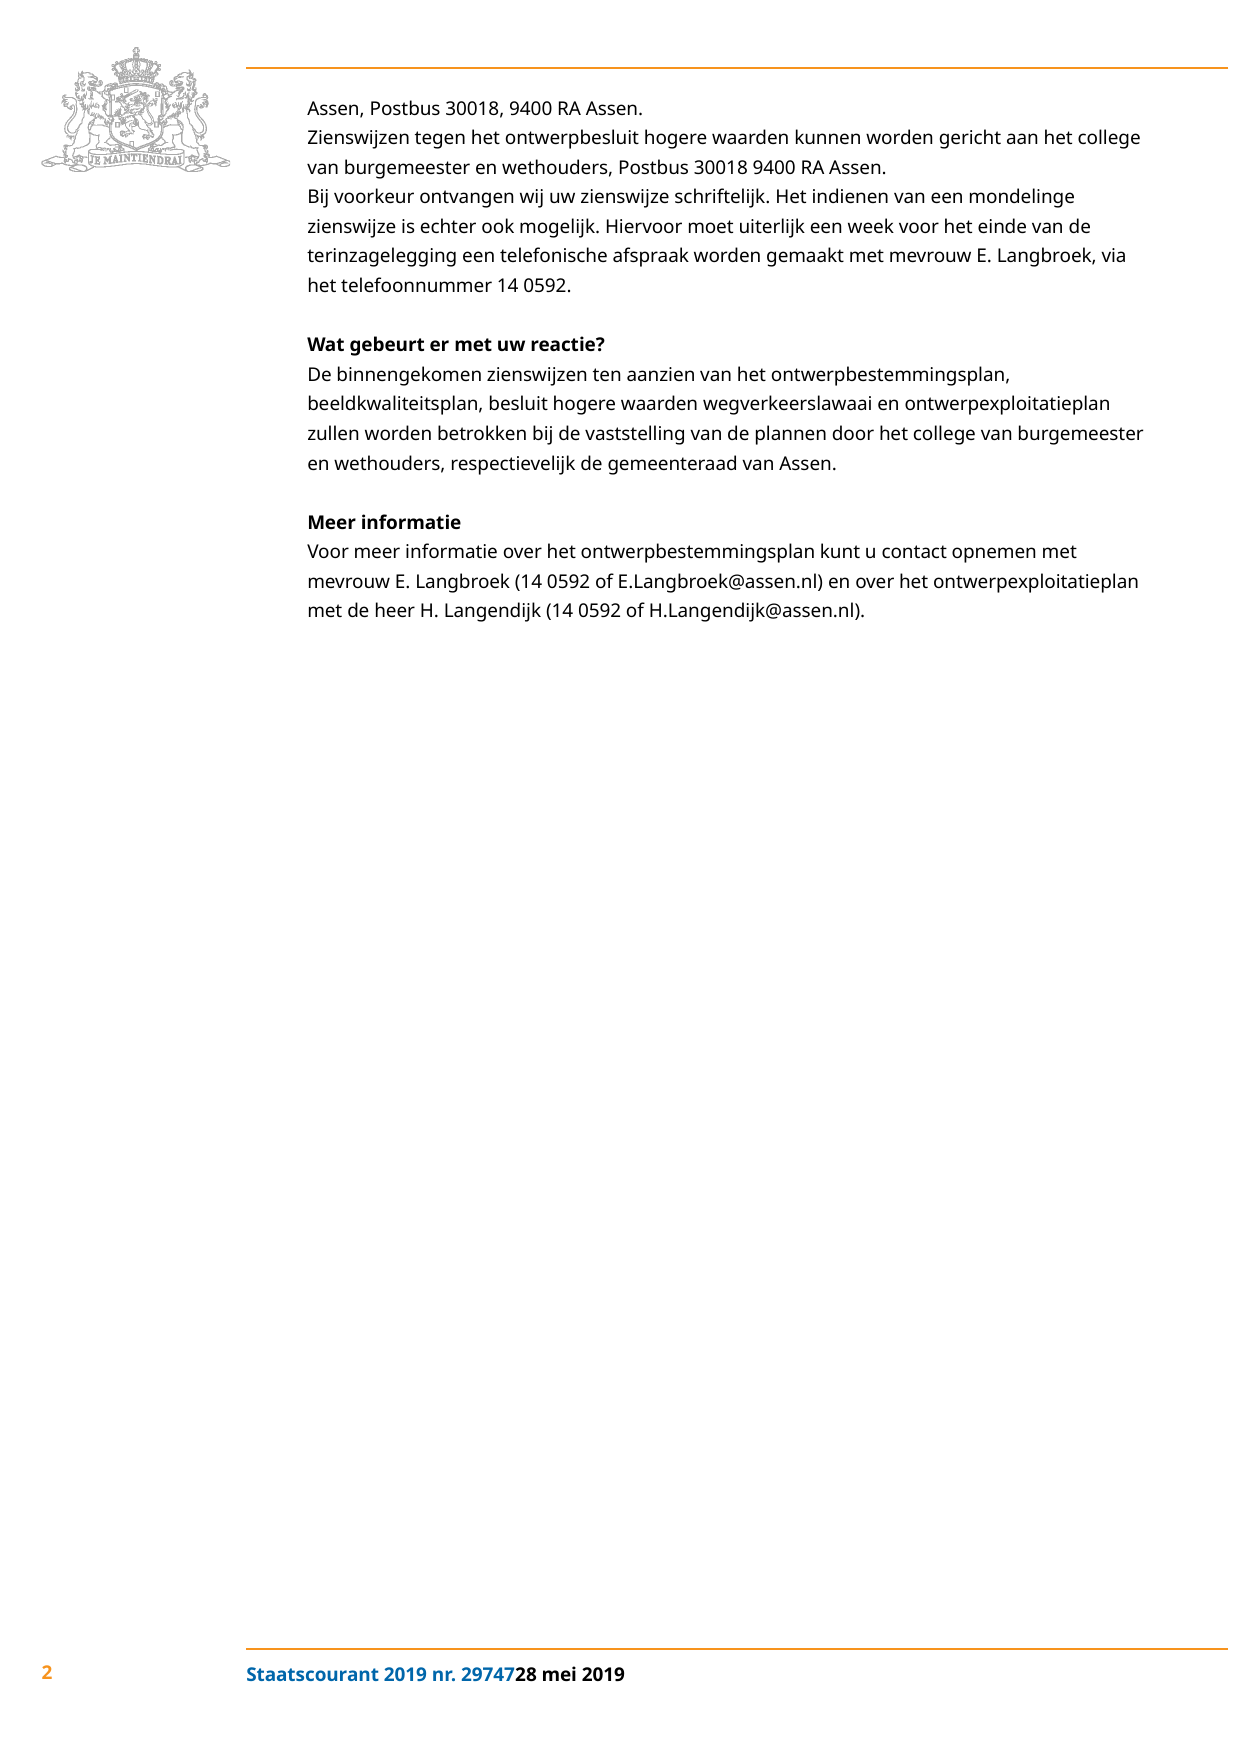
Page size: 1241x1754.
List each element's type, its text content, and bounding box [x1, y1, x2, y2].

list Voor meer informatie over het ontwerpbestemmingsplan kunt u contact opnemen met mevrouw E. Langbroek (14 0592 of E.Langbroek@assen.nl) en over het ontwerpexploitatieplan met de heer H. Langendijk (14 0592 of H.Langendijk@assen.nl). [248, 538, 1152, 623]
picture [41, 47, 231, 172]
list Wat gebeurt er met uw reactie? [248, 331, 1152, 357]
list Bij voorkeur ontvangen wij uw zienswijze schriftelijk. Het indienen van een mondelinge zienswijze is echter ook mogelijk. Hiervoor moet uiterlijk een week voor het einde van de terinzagelegging een telefonische afspraak worden gemaakt met mevrouw E. Langbroek, via het telefoonnummer 14 0592. [248, 183, 1152, 298]
list Assen, Postbus 30018, 9400 RA Assen. [248, 95, 1152, 121]
list Meer informatie [248, 509, 1152, 535]
list Zienswijzen tegen het ontwerpbesluit hogere waarden kunnen worden gericht aan het college van burgemeester en wethouders, Postbus 30018 9400 RA Assen. [248, 124, 1152, 180]
list De binnengekomen zienswijzen ten aanzien van het ontwerpbestemmingsplan, beeldkwaliteitsplan, besluit hogere waarden wegverkeerslawaai en ontwerpexploitatieplan zullen worden betrokken bij de vaststelling van de plannen door het college van burgemeester en wethouders, respectievelijk de gemeenteraad van Assen. [248, 361, 1152, 476]
